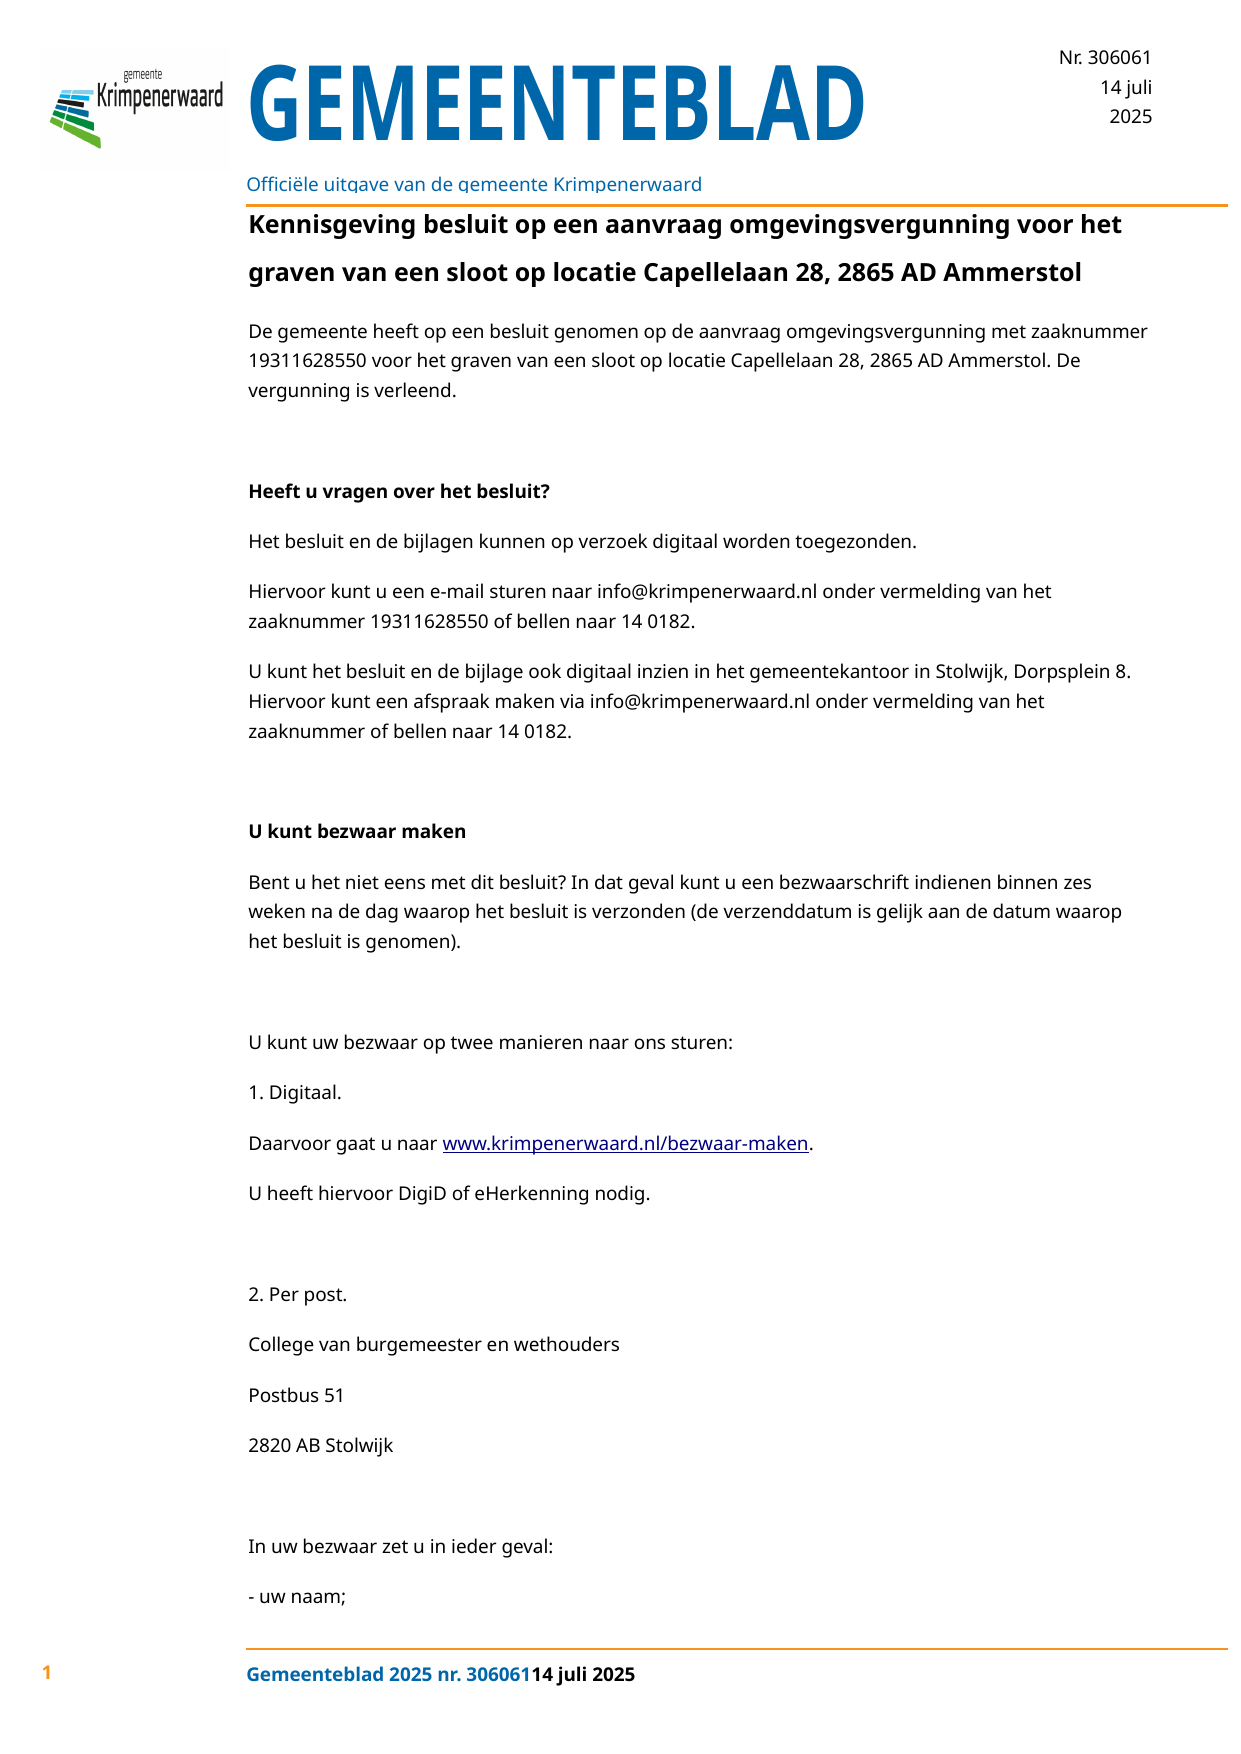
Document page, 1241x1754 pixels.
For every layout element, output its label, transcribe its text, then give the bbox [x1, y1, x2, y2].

text Het besluit en de bijlagen kunnen op verzoek digitaal worden toegezonden. [248, 528, 1152, 554]
text 2. Per post. [248, 1281, 1152, 1307]
text In uw bezwaar zet u in ieder geval: [248, 1533, 1152, 1559]
text Kennisgeving besluit op een aanvraag omgevingsvergunning voor het graven van een sloot op locatie Capellelaan 28, 2865 AD Ammerstol [248, 207, 1152, 288]
text 1. Digitaal. [248, 1079, 1152, 1105]
picture [41, 47, 231, 172]
text U kunt bezwaar maken [248, 819, 1152, 844]
text Heeft u vragen over het besluit? [248, 478, 1152, 504]
text 2820 AB Stolwijk [248, 1432, 1152, 1458]
text Bent u het niet eens met dit besluit? In dat geval kunt u een bezwaarschrift indienen binnen zes weken na de dag waarop het besluit is verzonden (de verzenddatum is gelijk aan de datum waarop het besluit is genomen). [248, 869, 1152, 954]
text Hiervoor kunt u een e-mail sturen naar info@krimpenerwaard.nl onder vermelding van het zaaknummer 19311628550 of bellen naar 14 0182. [248, 579, 1152, 634]
text U heeft hiervoor DigiD of eHerkenning nodig. [248, 1180, 1152, 1206]
text Postbus 51 [248, 1382, 1152, 1408]
text De gemeente heeft op een besluit genomen op de aanvraag omgevingsvergunning met zaaknummer 19311628550 voor het graven van een sloot op locatie Capellelaan 28, 2865 AD Ammerstol. De vergunning is verleend. [248, 318, 1152, 403]
text U kunt uw bezwaar op twee manieren naar ons sturen: [248, 1029, 1152, 1055]
text U kunt het besluit en de bijlage ook digitaal inzien in het gemeentekantoor in Stolwijk, Dorpsplein 8. Hiervoor kunt een afspraak maken via info@krimpenerwaard.nl onder vermelding van het zaaknummer of bellen naar 14 0182. [248, 659, 1152, 744]
text College van burgemeester en wethouders [248, 1332, 1152, 1357]
text Daarvoor gaat u naar www.krimpenerwaard.nl/bezwaar-maken. [248, 1130, 1152, 1156]
text - uw naam; [248, 1584, 1152, 1609]
